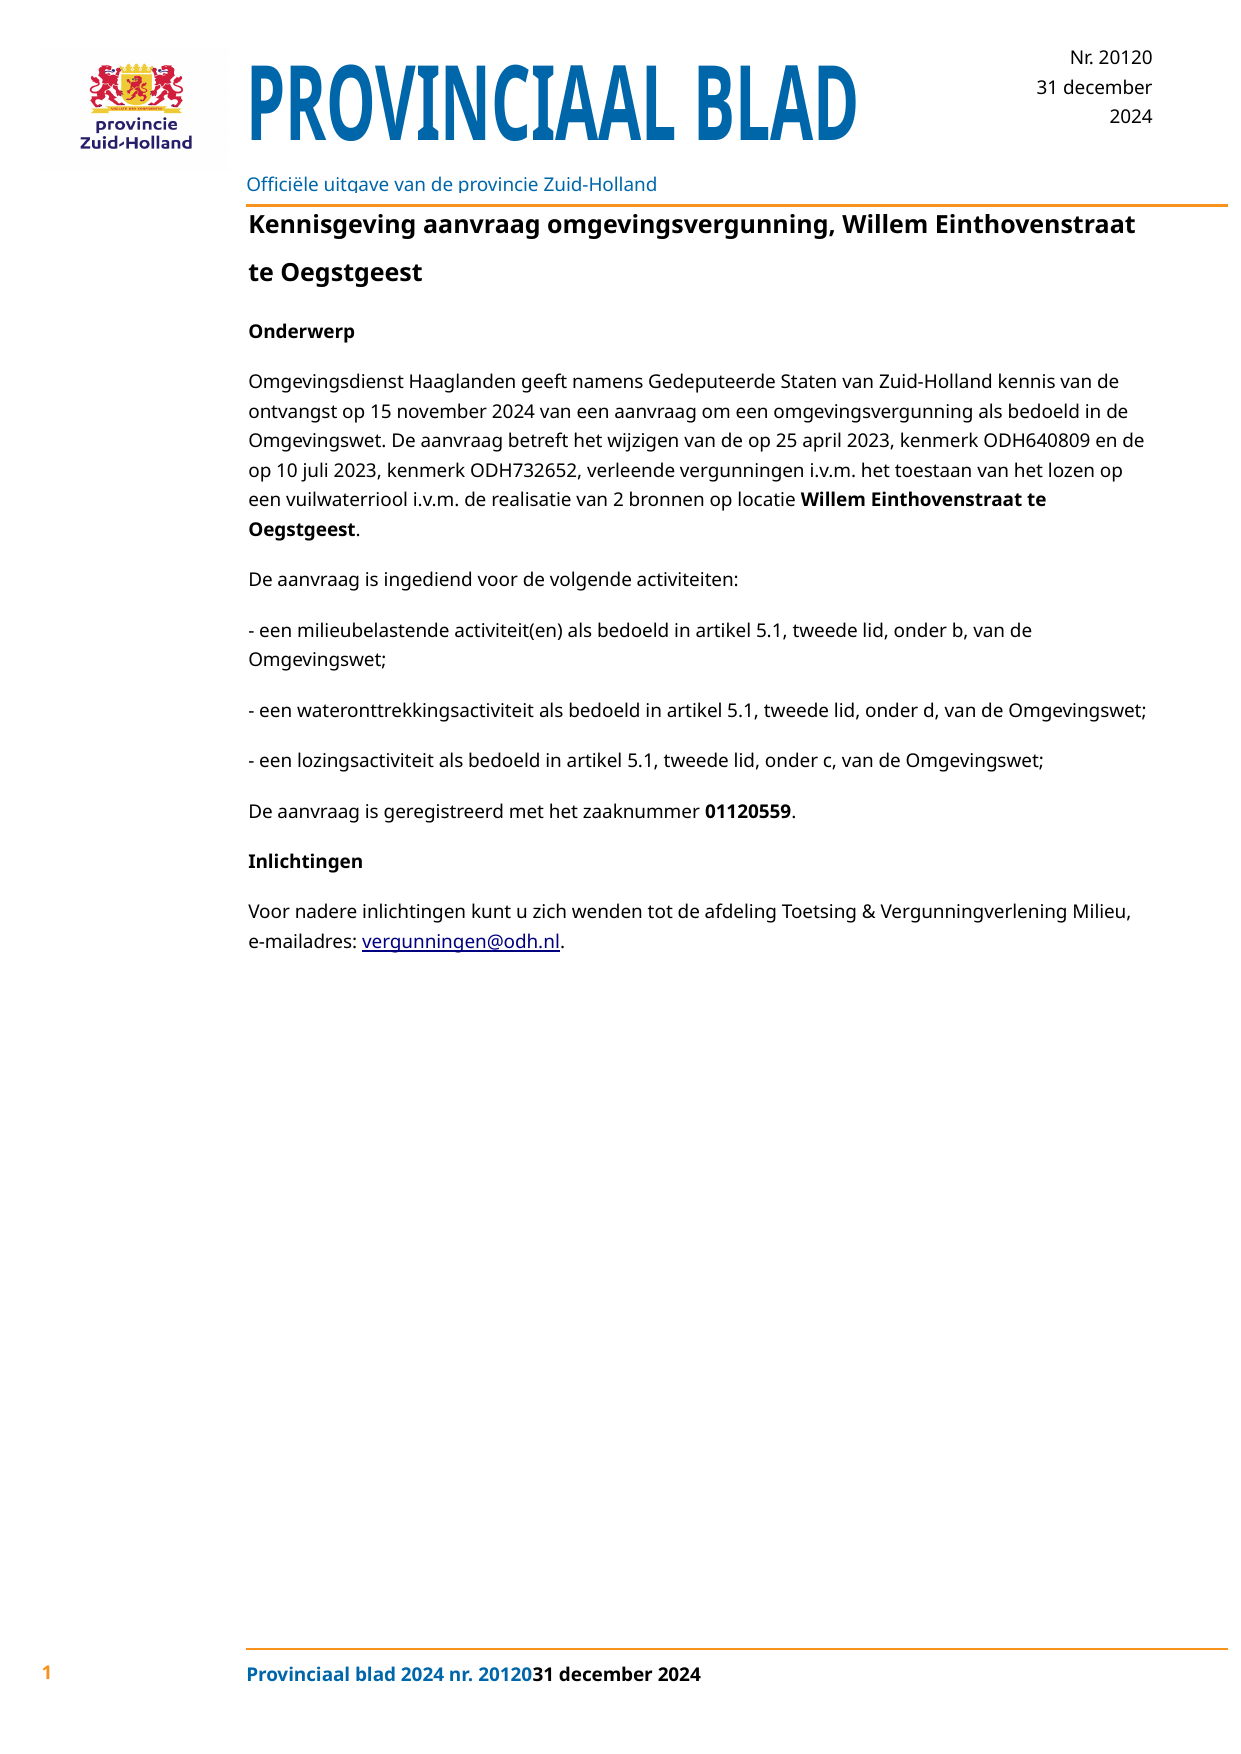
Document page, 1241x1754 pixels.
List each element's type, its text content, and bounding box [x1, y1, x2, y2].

text - een milieubelastende activiteit(en) als bedoeld in artikel 5.1, tweede lid, onder b, van de Omgevingswet; [248, 617, 1152, 672]
text Onderwerp [248, 318, 1152, 344]
text Inlichtingen [248, 848, 1152, 874]
text - een wateronttrekkingsactiviteit als bedoeld in artikel 5.1, tweede lid, onder d, van de Omgevingswet; [248, 697, 1152, 723]
text Voor nadere inlichtingen kunt u zich wenden tot de afdeling Toetsing & Vergunningverlening Milieu, e-mailadres: vergunningen@odh.nl. [248, 899, 1152, 954]
text Kennisgeving aanvraag omgevingsvergunning, Willem Einthovenstraat te Oegstgeest [248, 207, 1152, 288]
text Omgevingsdienst Haaglanden geeft namens Gedeputeerde Staten van Zuid-Holland kennis van de ontvangst op 15 november 2024 van een aanvraag om een omgevingsvergunning als bedoeld in de Omgevingswet. De aanvraag betreft het wijzigen van de op 25 april 2023, kenmerk ODH640809 en de op 10 juli 2023, kenmerk ODH732652, verleende vergunningen i.v.m. het toestaan van het lozen op een vuilwaterriool i.v.m. de realisatie van 2 bronnen op locatie Willem Einthovenstraat te Oegstgeest. [248, 368, 1152, 542]
text De aanvraag is ingediend voor de volgende activiteiten: [248, 567, 1152, 592]
picture [41, 47, 231, 172]
text - een lozingsactiviteit als bedoeld in artikel 5.1, tweede lid, onder c, van de Omgevingswet; [248, 747, 1152, 773]
text De aanvraag is geregistreerd met het zaaknummer 01120559. [248, 798, 1152, 824]
